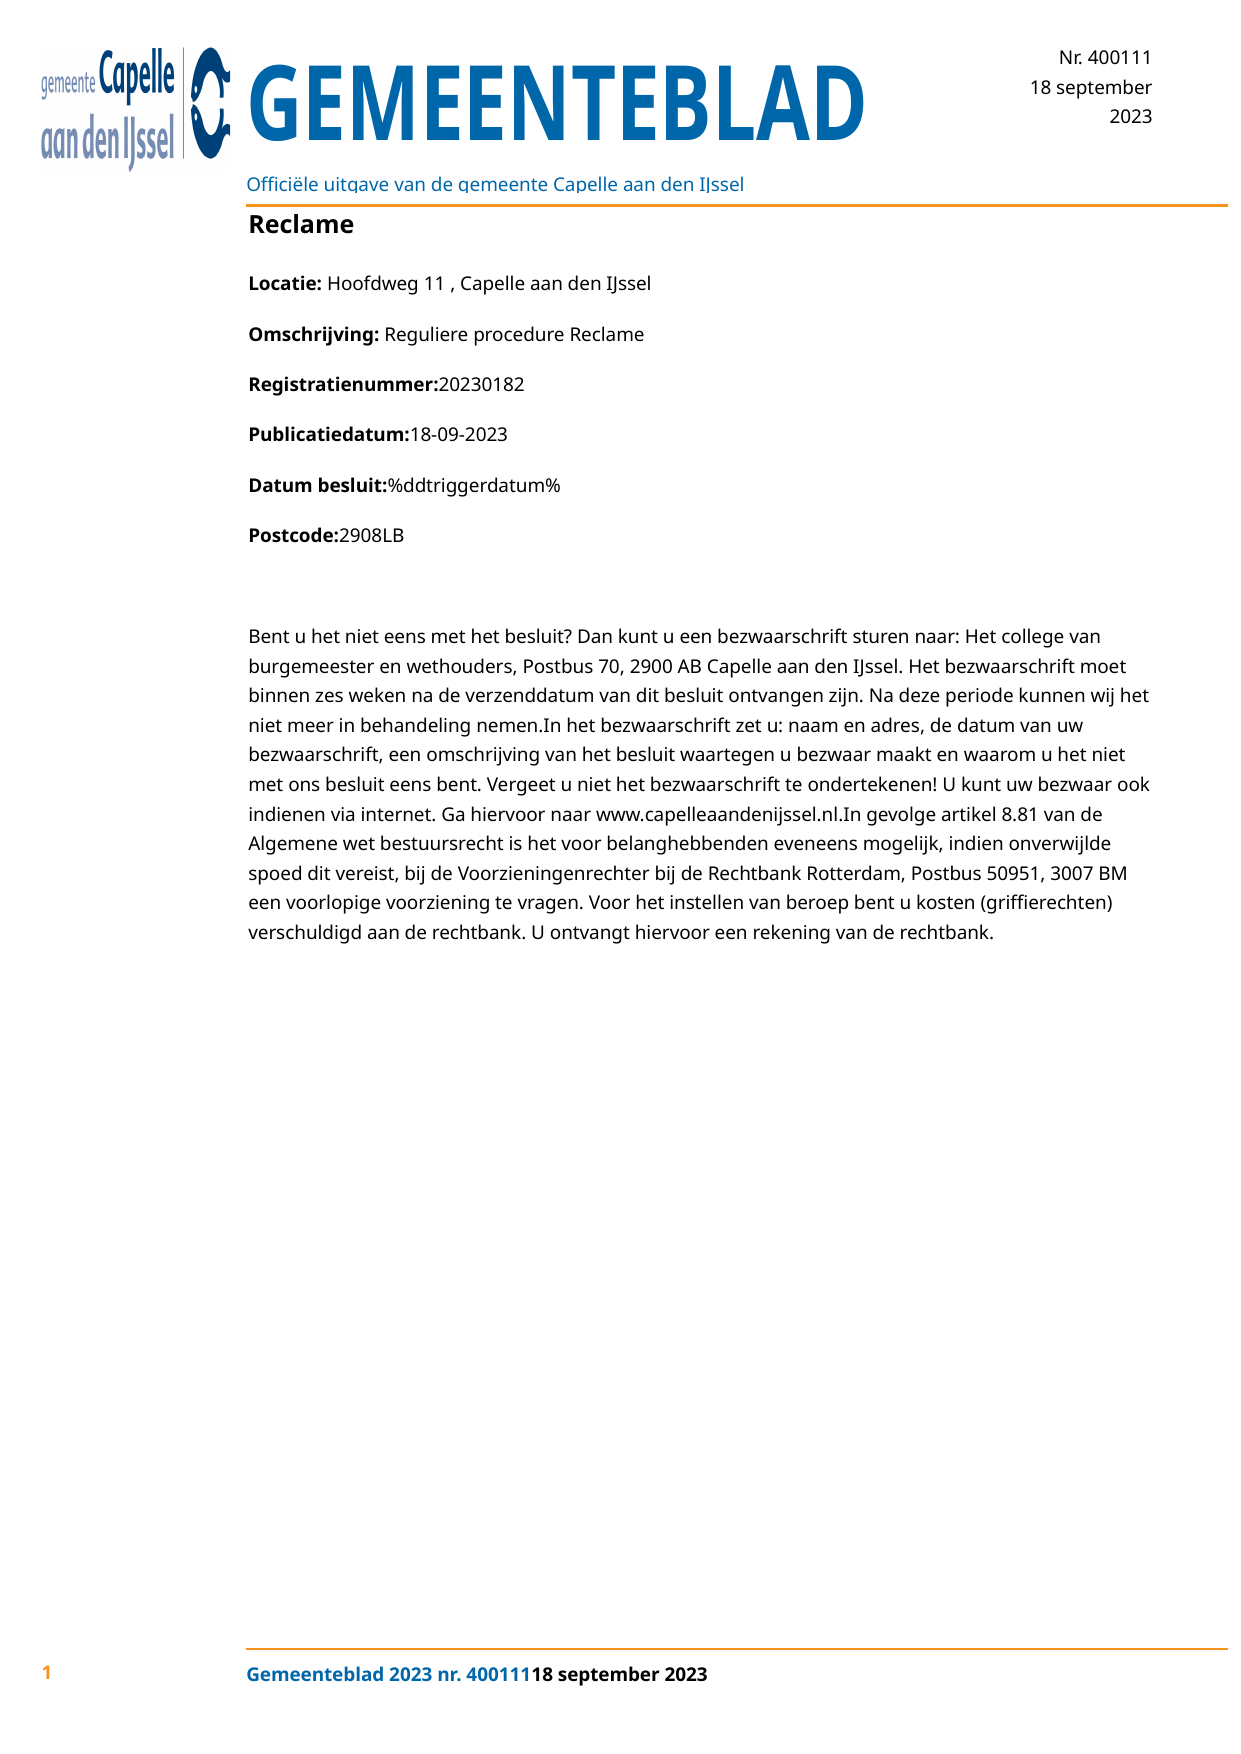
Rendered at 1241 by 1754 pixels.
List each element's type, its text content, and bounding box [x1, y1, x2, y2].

text Registratienummer:20230182 [248, 371, 1152, 397]
text Publicatiedatum:18-09-2023 [248, 422, 1152, 447]
text Reclame [248, 207, 1152, 241]
text Datum besluit:%ddtriggerdatum% [248, 472, 1152, 498]
picture [41, 47, 231, 172]
text Postcode:2908LB [248, 522, 1152, 548]
text Omschrijving: Reguliere procedure Reclame [248, 321, 1152, 346]
text Locatie: Hoofdweg 11 , Capelle aan den IJssel [248, 270, 1152, 296]
text Bent u het niet eens met het besluit? Dan kunt u een bezwaarschrift sturen naar: Het college van burgemeester en wethouders, Postbus 70, 2900 AB Capelle aan den IJssel. Het bezwaarschrift moet binnen zes weken na de verzenddatum van dit besluit ontvangen zijn. Na deze periode kunnen wij het niet meer in behandeling nemen.In het bezwaarschrift zet u: naam en adres, de datum van uw bezwaarschrift, een omschrijving van het besluit waartegen u bezwaar maakt en waarom u het niet met ons besluit eens bent. Vergeet u niet het bezwaarschrift te ondertekenen! U kunt uw bezwaar ook indienen via internet. Ga hiervoor naar www.capelleaandenijssel.nl.In gevolge artikel 8.81 van de Algemene wet bestuursrecht is het voor belanghebbenden eveneens mogelijk, indien onverwijlde spoed dit vereist, bij de Voorzieningenrechter bij de Rechtbank Rotterdam, Postbus 50951, 3007 BM een voorlopige voorziening te vragen. Voor het instellen van beroep bent u kosten (griffierechten) verschuldigd aan de rechtbank. U ontvangt hiervoor een rekening van de rechtbank. [248, 623, 1152, 945]
